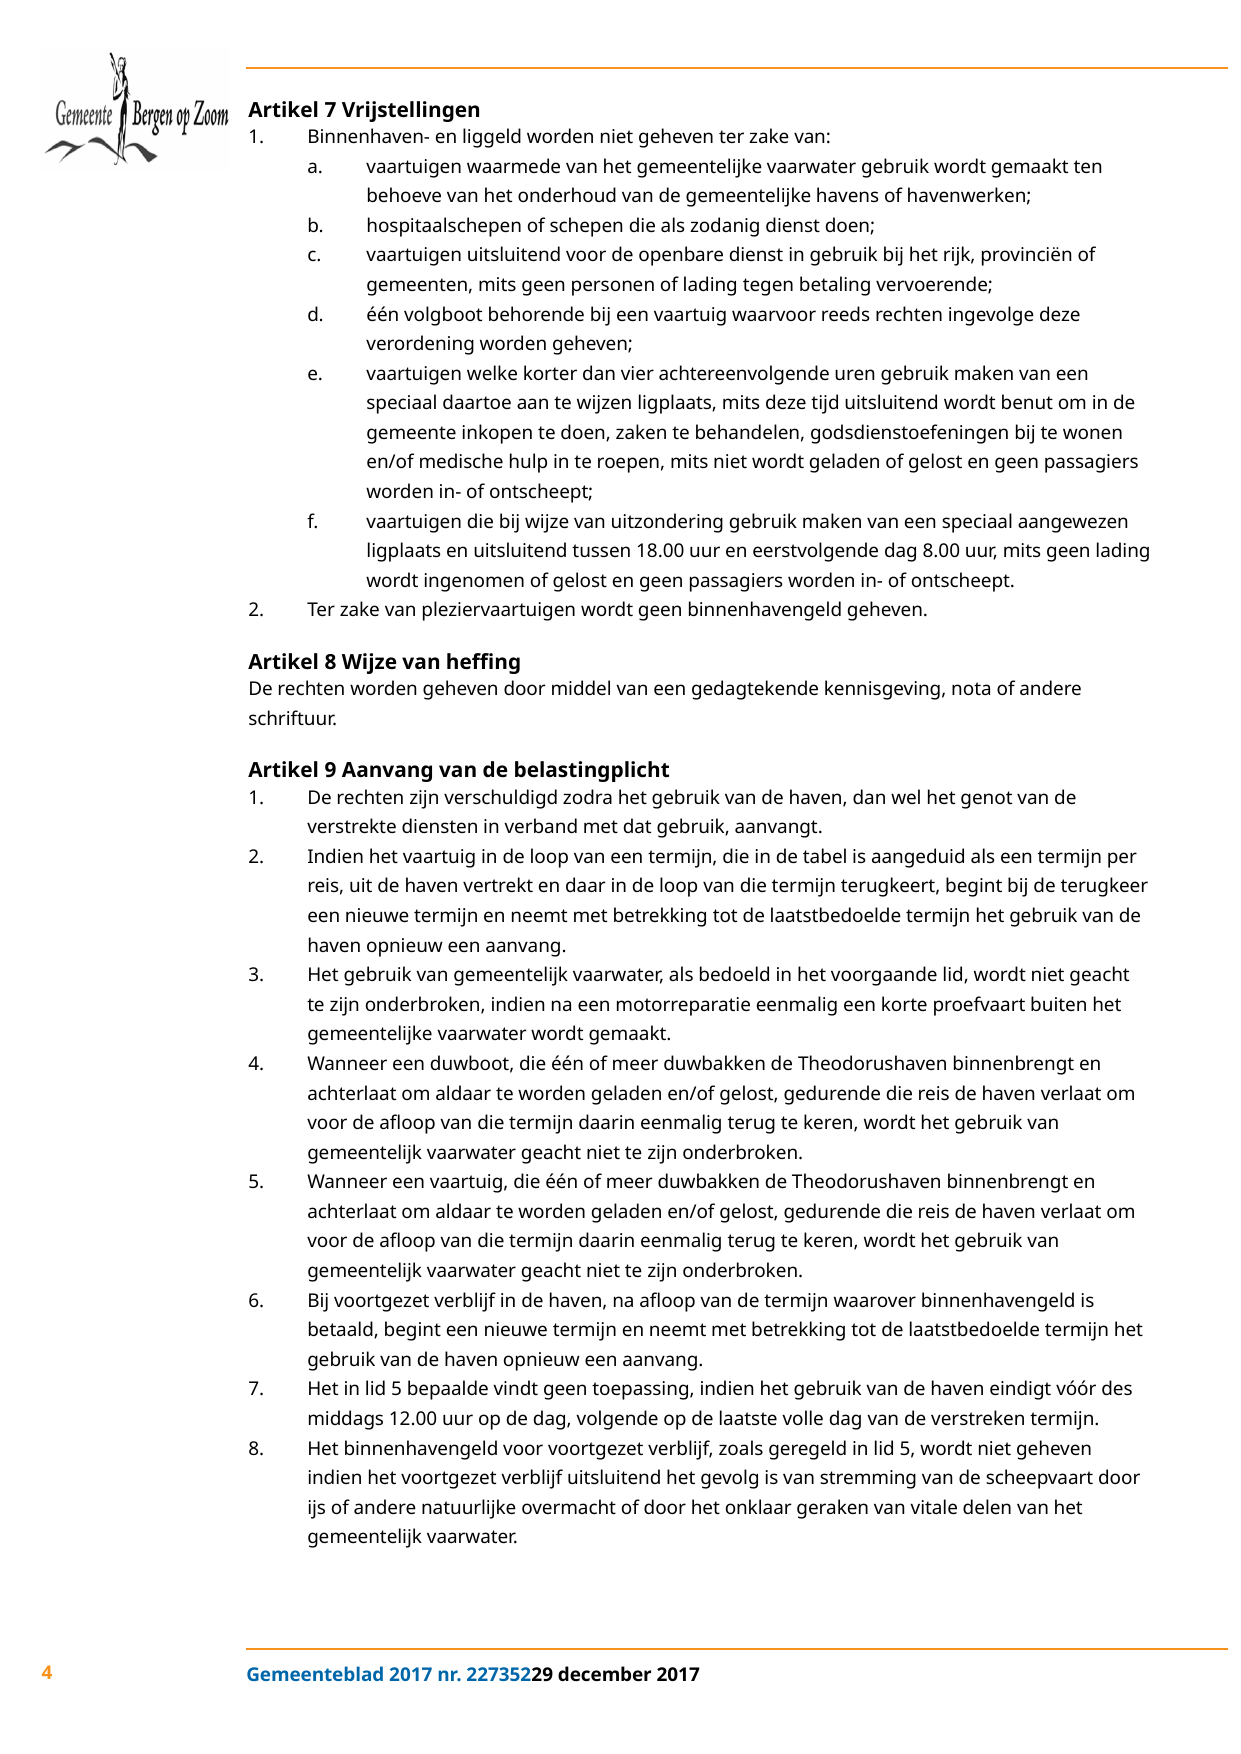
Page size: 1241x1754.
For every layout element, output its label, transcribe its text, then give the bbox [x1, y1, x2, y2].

text Artikel 7 Vrijstellingen [248, 95, 1152, 123]
list Indien het vaartuig in de loop van een termijn, die in de tabel is aangeduid als een termijn per reis, uit de haven vertrekt en daar in de loop van die termijn terugkeert, begint bij de terugkeer een nieuwe termijn en neemt met betrekking tot de laatstbedoelde termijn het gebruik van de haven opnieuw een aanvang. [248, 843, 1152, 957]
list hospitaalschepen of schepen die als zodanig dienst doen; [307, 212, 1152, 238]
list Binnenhaven- en liggeld worden niet geheven ter zake van: [248, 123, 1152, 149]
list vaartuigen waarmede van het gemeentelijke vaarwater gebruik wordt gemaakt ten behoeve van het onderhoud van de gemeentelijke havens of havenwerken; [307, 153, 1152, 208]
list Het in lid 5 bepaalde vindt geen toepassing, indien het gebruik van de haven eindigt vóór des middags 12.00 uur op de dag, volgende op de laatste volle dag van de verstreken termijn. [248, 1376, 1152, 1431]
list Wanneer een duwboot, die één of meer duwbakken de Theodorushaven binnenbrengt en achterlaat om aldaar te worden geladen en/of gelost, gedurende die reis de haven verlaat om voor de afloop van die termijn daarin eenmalig terug te keren, wordt het gebruik van gemeentelijk vaarwater geacht niet te zijn onderbroken. [248, 1050, 1152, 1164]
text Artikel 9 Aanvang van de belastingplicht [248, 755, 1152, 784]
list vaartuigen die bij wijze van uitzondering gebruik maken van een speciaal aangewezen ligplaats en uitsluitend tussen 18.00 uur en eerstvolgende dag 8.00 uur, mits geen lading wordt ingenomen of gelost en geen passagiers worden in- of ontscheept. [307, 508, 1152, 593]
list vaartuigen welke korter dan vier achtereenvolgende uren gebruik maken van een speciaal daartoe aan te wijzen ligplaats, mits deze tijd uitsluitend wordt benut om in de gemeente inkopen te doen, zaken te behandelen, godsdienstoefeningen bij te wonen en/of medische hulp in te roepen, mits niet wordt geladen of gelost en geen passagiers worden in- of ontscheept; [307, 360, 1152, 504]
picture [41, 47, 231, 172]
list Ter zake van pleziervaartuigen wordt geen binnenhavengeld geheven. [248, 597, 1152, 622]
list één volgboot behorende bij een vaartuig waarvoor reeds rechten ingevolge deze verordening worden geheven; [307, 301, 1152, 356]
list Bij voortgezet verblijf in de haven, na afloop van de termijn waarover binnenhavengeld is betaald, begint een nieuwe termijn en neemt met betrekking tot de laatstbedoelde termijn het gebruik van de haven opnieuw een aanvang. [248, 1287, 1152, 1372]
list De rechten zijn verschuldigd zodra het gebruik van de haven, dan wel het genot van de verstrekte diensten in verband met dat gebruik, aanvangt. [248, 784, 1152, 839]
text Artikel 8 Wijze van heffing [248, 647, 1152, 675]
list Het binnenhavengeld voor voortgezet verblijf, zoals geregeld in lid 5, wordt niet geheven indien het voortgezet verblijf uitsluitend het gevolg is van stremming van de scheepvaart door ijs of andere natuurlijke overmacht of door het onklaar geraken van vitale delen van het gemeentelijk vaarwater. [248, 1435, 1152, 1549]
list vaartuigen uitsluitend voor de openbare dienst in gebruik bij het rijk, provinciën of gemeenten, mits geen personen of lading tegen betaling vervoerende; [307, 242, 1152, 297]
list Wanneer een vaartuig, die één of meer duwbakken de Theodorushaven binnenbrengt en achterlaat om aldaar te worden geladen en/of gelost, gedurende die reis de haven verlaat om voor de afloop van die termijn daarin eenmalig terug te keren, wordt het gebruik van gemeentelijk vaarwater geacht niet te zijn onderbroken. [248, 1168, 1152, 1283]
text De rechten worden geheven door middel van een gedagtekende kennisgeving, nota of andere schriftuur. [248, 675, 1152, 731]
list Het gebruik van gemeentelijk vaarwater, als bedoeld in het voorgaande lid, wordt niet geacht te zijn onderbroken, indien na een motorreparatie eenmalig een korte proefvaart buiten het gemeentelijke vaarwater wordt gemaakt. [248, 961, 1152, 1046]
